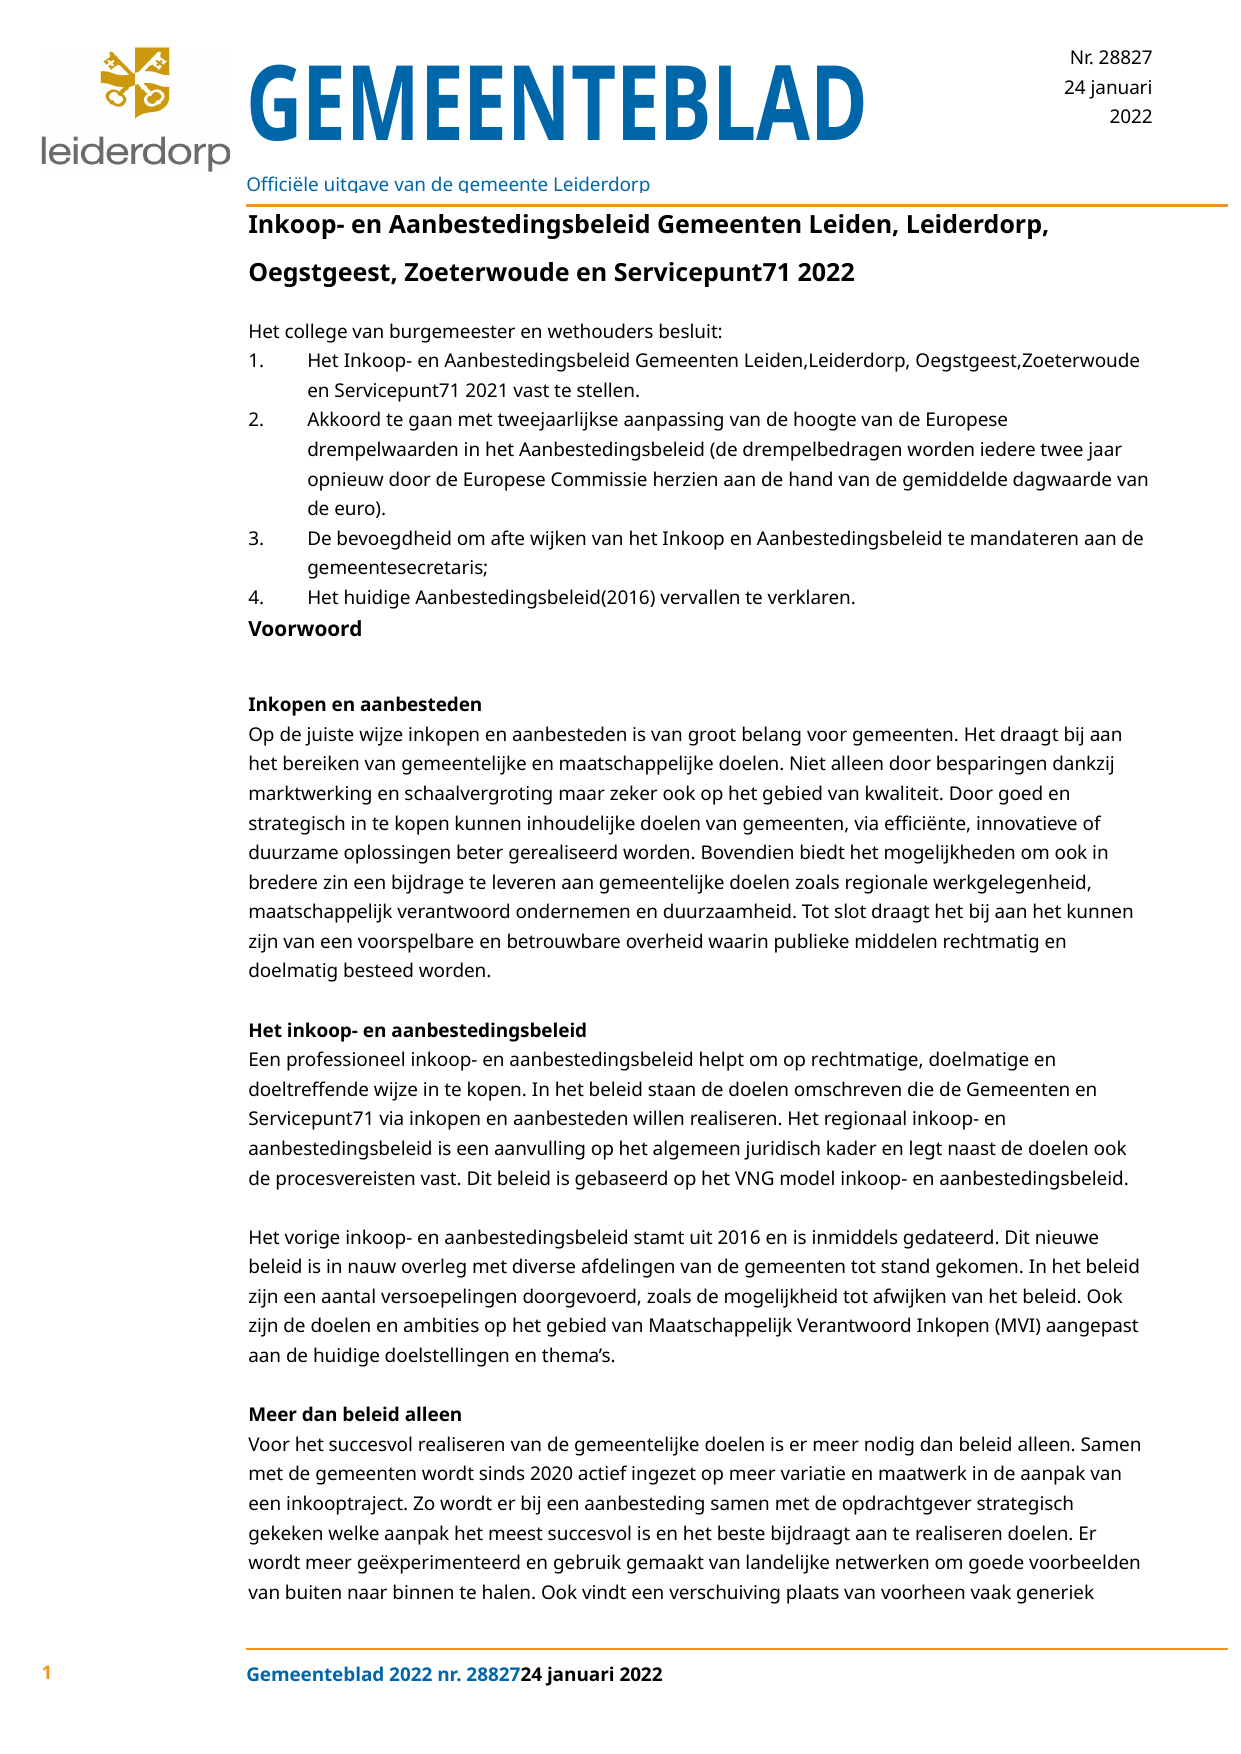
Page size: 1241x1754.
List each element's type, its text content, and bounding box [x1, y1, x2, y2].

text Het college van burgemeester en wethouders besluit: [248, 318, 1152, 344]
list Akkoord te gaan met tweejaarlijkse aanpassing van de hoogte van de Europese drempelwaarden in het Aanbestedingsbeleid (de drempelbedragen worden iedere twee jaar opnieuw door de Europese Commissie herzien aan de hand van de gemiddelde dagwaarde van de euro). [248, 407, 1152, 521]
text Inkopen en aanbesteden [248, 691, 1152, 717]
list Het huidige Aanbestedingsbeleid(2016) vervallen te verklaren. [248, 584, 1152, 610]
text Het vorige inkoop- en aanbestedingsbeleid stamt uit 2016 en is inmiddels gedateerd. Dit nieuwe beleid is in nauw overleg met diverse afdelingen van de gemeenten tot stand gekomen. In het beleid zijn een aantal versoepelingen doorgevoerd, zoals de mogelijkheid tot afwijken van het beleid. Ook zijn de doelen en ambities op het gebied van Maatschappelijk Verantwoord Inkopen (MVI) aangepast aan de huidige doelstellingen en thema’s. [248, 1224, 1152, 1368]
text Inkoop- en Aanbestedingsbeleid Gemeenten Leiden, Leiderdorp, Oegstgeest, Zoeterwoude en Servicepunt71 2022 [248, 207, 1152, 288]
text Een professioneel inkoop- en aanbestedingsbeleid helpt om op rechtmatige, doelmatige en doeltreffende wijze in te kopen. In het beleid staan de doelen omschreven die de Gemeenten en Servicepunt71 via inkopen en aanbesteden willen realiseren. Het regionaal inkoop- en aanbestedingsbeleid is een aanvulling op het algemeen juridisch kader en legt naast de doelen ook de procesvereisten vast. Dit beleid is gebaseerd op het VNG model inkoop- en aanbestedingsbeleid. [248, 1046, 1152, 1191]
text Op de juiste wijze inkopen en aanbesteden is van groot belang voor gemeenten. Het draagt bij aan het bereiken van gemeentelijke en maatschappelijke doelen. Niet alleen door besparingen dankzij marktwerking en schaalvergroting maar zeker ook op het gebied van kwaliteit. Door goed en strategisch in te kopen kunnen inhoudelijke doelen van gemeenten, via efficiënte, innovatieve of duurzame oplossingen beter gerealiseerd worden. Bovendien biedt het mogelijkheden om ook in bredere zin een bijdrage te leveren aan gemeentelijke doelen zoals regionale werkgelegenheid, maatschappelijk verantwoord ondernemen en duurzaamheid. Tot slot draagt het bij aan het kunnen zijn van een voorspelbare en betrouwbare overheid waarin publieke middelen rechtmatig en doelmatig besteed worden. [248, 721, 1152, 983]
list Het Inkoop- en Aanbestedingsbeleid Gemeenten Leiden,Leiderdorp, Oegstgeest,Zoeterwoude en Servicepunt71 2021 vast te stellen. [248, 347, 1152, 403]
text Meer dan beleid alleen [248, 1401, 1152, 1427]
picture [41, 47, 231, 172]
text Voor het succesvol realiseren van de gemeentelijke doelen is er meer nodig dan beleid alleen. Samen met de gemeenten wordt sinds 2020 actief ingezet op meer variatie en maatwerk in de aanpak van een inkooptraject. Zo wordt er bij een aanbesteding samen met de opdrachtgever strategisch gekeken welke aanpak het meest succesvol is en het beste bijdraagt aan te realiseren doelen. Er wordt meer geëxperimenteerd en gebruik gemaakt van landelijke netwerken om goede voorbeelden van buiten naar binnen te halen. Ook vindt een verschuiving plaats van voorheen vaak generiek [248, 1431, 1152, 1605]
text Het inkoop- en aanbestedingsbeleid [248, 1017, 1152, 1043]
list De bevoegdheid om afte wijken van het Inkoop en Aanbestedingsbeleid te mandateren aan de gemeentesecretaris; [248, 525, 1152, 580]
text Voorwoord [248, 614, 1152, 642]
